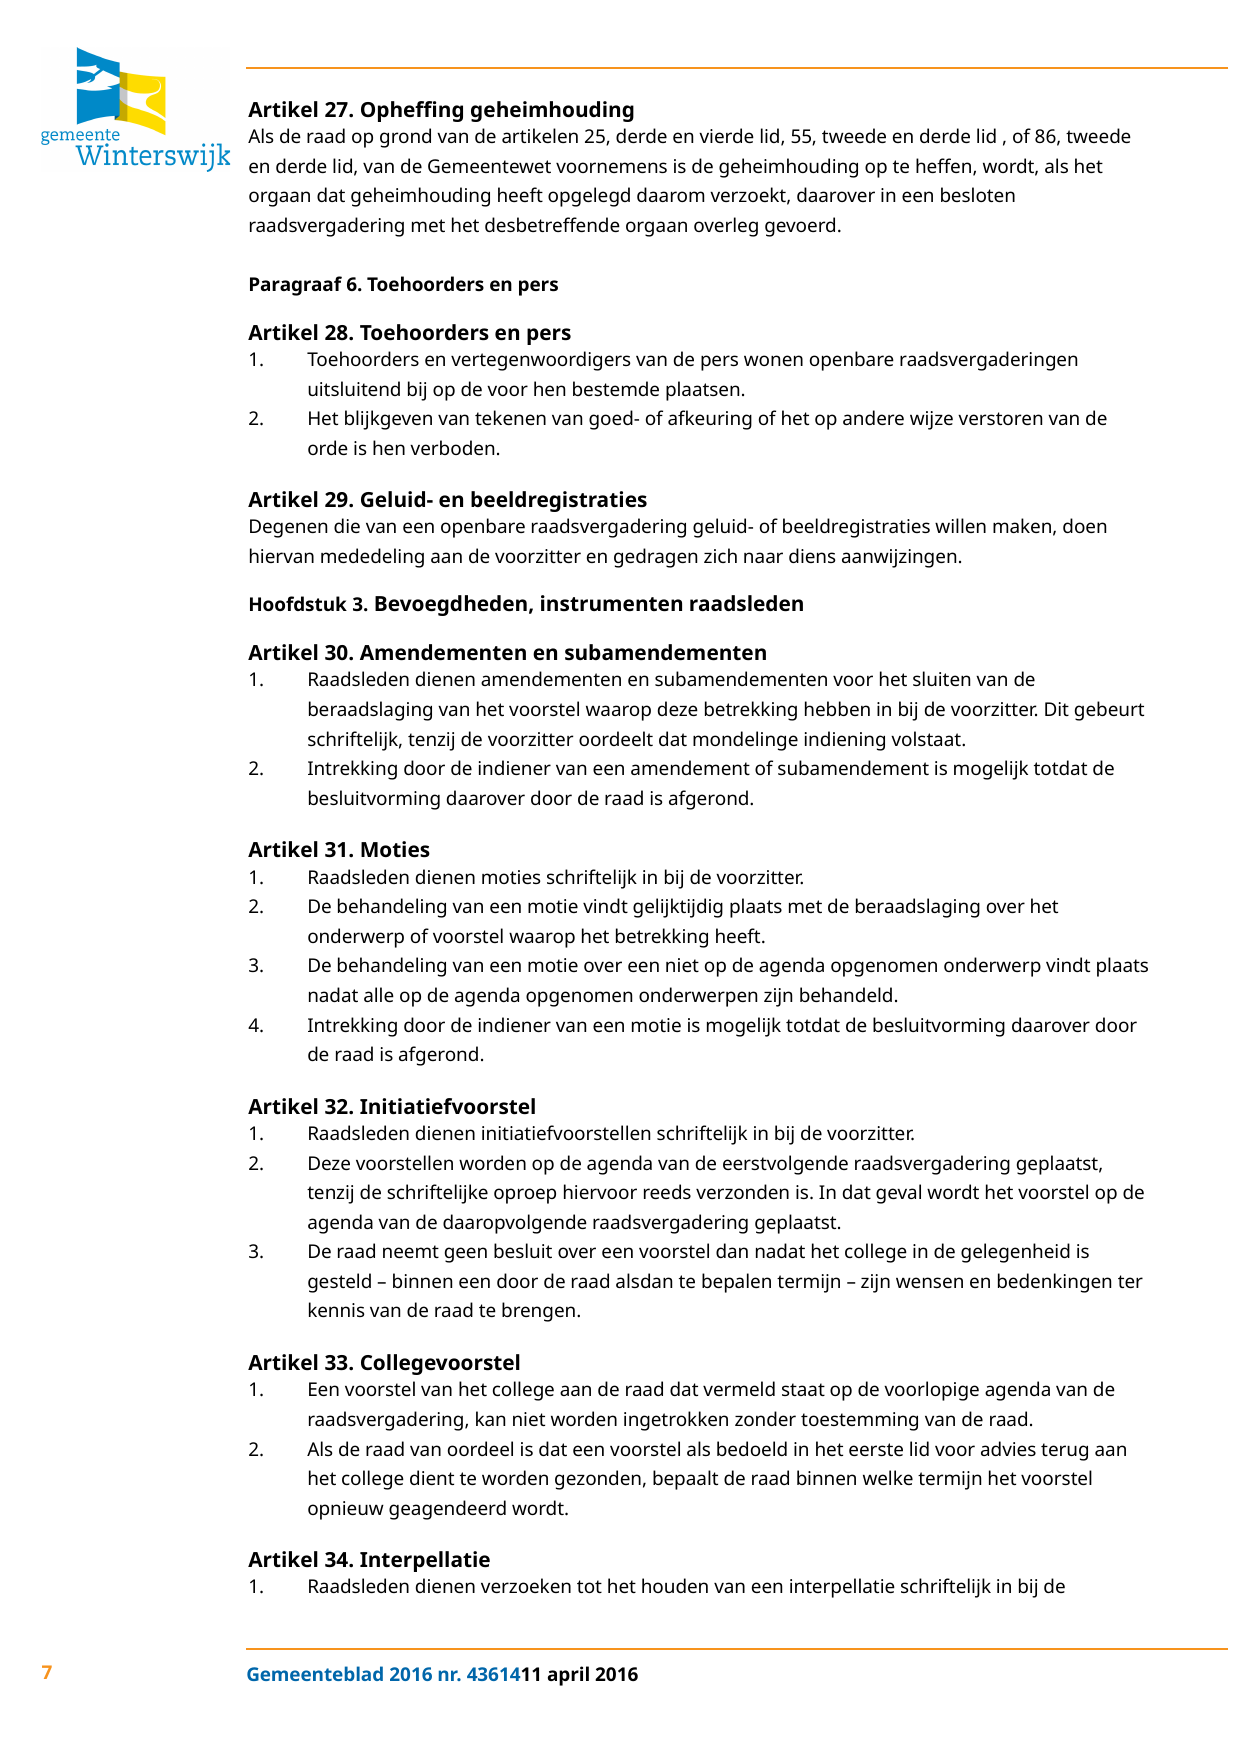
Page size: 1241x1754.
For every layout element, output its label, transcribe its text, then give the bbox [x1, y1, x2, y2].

text Artikel 32. Initiatiefvoorstel [248, 1092, 1152, 1120]
text Artikel 31. Moties [248, 835, 1152, 864]
list Het blijkgeven van tekenen van goed- of afkeuring of het op andere wijze verstoren van de orde is hen verboden. [248, 405, 1152, 461]
text Artikel 30. Amendementen en subamendementen [248, 638, 1152, 667]
text Hoofdstuk 3. Bevoegdheden, instrumenten raadsleden [248, 589, 1152, 617]
list Raadsleden dienen initiatiefvoorstellen schriftelijk in bij de voorzitter. [248, 1120, 1152, 1146]
list Raadsleden dienen moties schriftelijk in bij de voorzitter. [248, 864, 1152, 889]
list Toehoorders en vertegenwoordigers van de pers wonen openbare raadsvergaderingen uitsluitend bij op de voor hen bestemde plaatsen. [248, 346, 1152, 401]
text Artikel 33. Collegevoorstel [248, 1348, 1152, 1377]
text Artikel 28. Toehoorders en pers [248, 318, 1152, 346]
picture [41, 47, 231, 172]
text Als de raad op grond van de artikelen 25, derde en vierde lid, 55, tweede en derde lid , of 86, tweede en derde lid, van de Gemeentewet voornemens is de geheimhouding op te heffen, wordt, als het orgaan dat geheimhouding heeft opgelegd daarom verzoekt, daarover in een besloten raadsvergadering met het desbetreffende orgaan overleg gevoerd. [248, 123, 1152, 238]
list Raadsleden dienen amendementen en subamendementen voor het sluiten van de beraadslaging van het voorstel waarop deze betrekking hebben in bij de voorzitter. Dit gebeurt schriftelijk, tenzij de voorzitter oordeelt dat mondelinge indiening volstaat. [248, 667, 1152, 752]
text Artikel 34. Interpellatie [248, 1545, 1152, 1574]
picture [225, 153, 231, 162]
list Raadsleden dienen verzoeken tot het houden van een interpellatie schriftelijk in bij de [248, 1574, 1152, 1599]
text Paragraaf 6. Toehoorders en pers [248, 271, 1152, 297]
list Als de raad van oordeel is dat een voorstel als bedoeld in het eerste lid voor advies terug aan het college dient te worden gezonden, bepaalt de raad binnen welke termijn het voorstel opnieuw geagendeerd wordt. [248, 1436, 1152, 1521]
list Intrekking door de indiener van een motie is mogelijk totdat de besluitvorming daarover door de raad is afgerond. [248, 1012, 1152, 1067]
list De behandeling van een motie over een niet op de agenda opgenomen onderwerp vindt plaats nadat alle op de agenda opgenomen onderwerpen zijn behandeld. [248, 953, 1152, 1008]
list Deze voorstellen worden op de agenda van de eerstvolgende raadsvergadering geplaatst, tenzij de schriftelijke oproep hiervoor reeds verzonden is. In dat geval wordt het voorstel op de agenda van de daaropvolgende raadsvergadering geplaatst. [248, 1150, 1152, 1235]
text Degenen die van een openbare raadsvergadering geluid- of beeldregistraties willen maken, doen hiervan mededeling aan de voorzitter en gedragen zich naar diens aanwijzingen. [248, 514, 1152, 569]
text Artikel 29. Geluid- en beeldregistraties [248, 485, 1152, 514]
list De raad neemt geen besluit over een voorstel dan nadat het college in de gelegenheid is gesteld – binnen een door de raad alsdan te bepalen termijn – zijn wensen en bedenkingen ter kennis van de raad te brengen. [248, 1238, 1152, 1323]
list De behandeling van een motie vindt gelijktijdig plaats met de beraadslaging over het onderwerp of voorstel waarop het betrekking heeft. [248, 893, 1152, 949]
list Een voorstel van het college aan de raad dat vermeld staat op de voorlopige agenda van de raadsvergadering, kan niet worden ingetrokken zonder toestemming van de raad. [248, 1377, 1152, 1432]
text Artikel 27. Opheffing geheimhouding [248, 95, 1152, 123]
list Intrekking door de indiener van een amendement of subamendement is mogelijk totdat de besluitvorming daarover door de raad is afgerond. [248, 755, 1152, 811]
